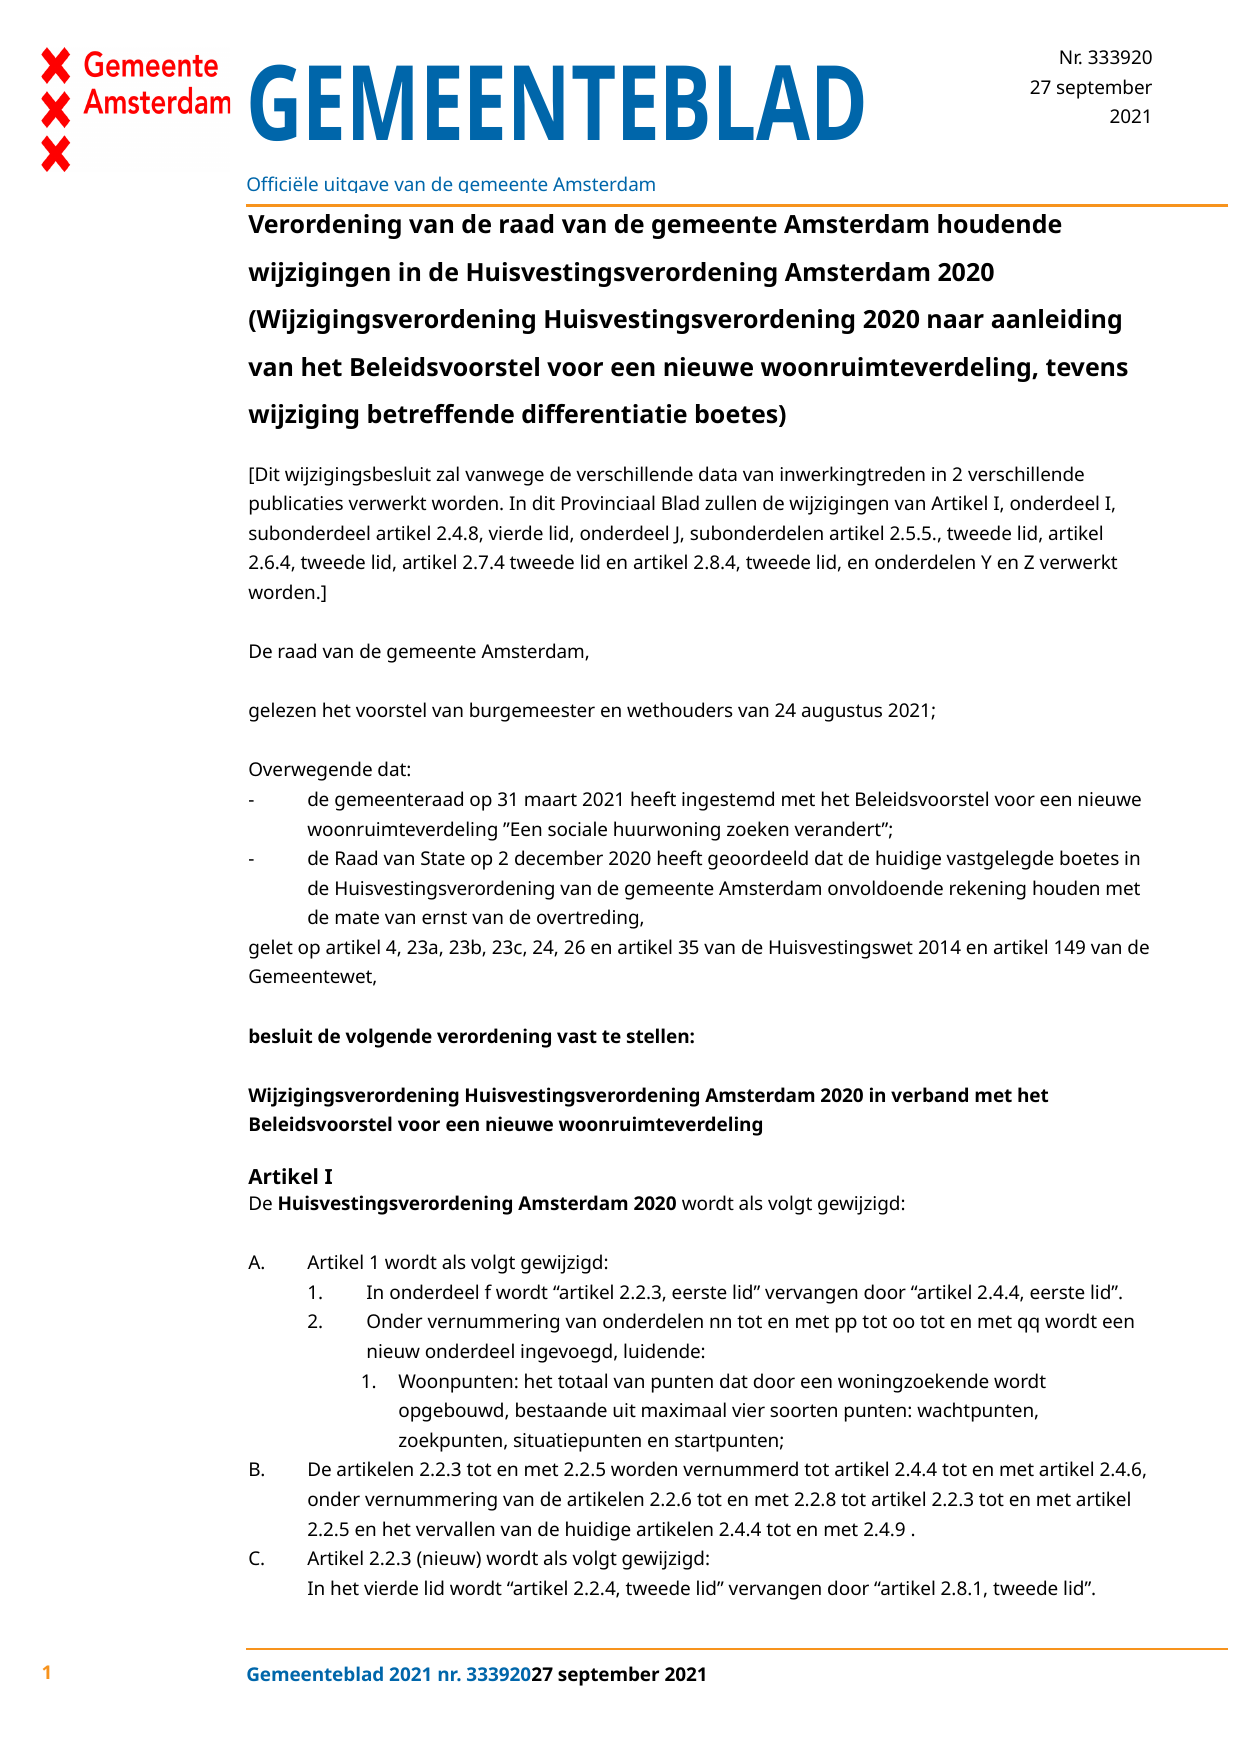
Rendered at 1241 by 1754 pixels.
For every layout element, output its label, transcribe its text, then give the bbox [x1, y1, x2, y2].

list Artikel 1 wordt als volgt gewijzigd: [248, 1249, 1152, 1275]
list Artikel 2.2.3 (nieuw) wordt als volgt gewijzigd: [248, 1545, 1152, 1571]
list De artikelen 2.2.3 tot en met 2.2.5 worden vernummerd tot artikel 2.4.4 tot en met artikel 2.4.6, onder vernummering van de artikelen 2.2.6 tot en met 2.2.8 tot artikel 2.2.3 tot en met artikel 2.2.5 en het vervallen van de huidige artikelen 2.4.4 tot en met 2.4.9 . [248, 1457, 1152, 1542]
text Verordening van de raad van de gemeente Amsterdam houdende wijzigingen in de Huisvestingsverordening Amsterdam 2020 (Wijzigingsverordening Huisvestingsverordening 2020 naar aanleiding van het Beleidsvoorstel voor een nieuwe woonruimteverdeling, tevens wijziging betreffende differentiatie boetes) [248, 207, 1152, 431]
text gelezen het voorstel van burgemeester en wethouders van 24 augustus 2021; [248, 697, 1152, 723]
text Wijzigingsverordening Huisvestingsverordening Amsterdam 2020 in verband met het Beleidsvoorstel voor een nieuwe woonruimteverdeling [248, 1082, 1152, 1137]
list de Raad van State op 2 december 2020 heeft geoordeeld dat de huidige vastgelegde boetes in de Huisvestingsverordening van de gemeente Amsterdam onvoldoende rekening houden met de mate van ernst van de overtreding, [248, 845, 1152, 930]
text gelet op artikel 4, 23a, 23b, 23c, 24, 26 en artikel 35 van de Huisvestingswet 2014 en artikel 149 van de Gemeentewet, [248, 934, 1152, 989]
picture [41, 47, 231, 172]
text besluit de volgende verordening vast te stellen: [248, 1023, 1152, 1048]
text De raad van de gemeente Amsterdam, [248, 638, 1152, 664]
list de gemeenteraad op 31 maart 2021 heeft ingestemd met het Beleidsvoorstel voor een nieuwe woonruimteverdeling ”Een sociale huurwoning zoeken verandert”; [248, 786, 1152, 841]
list Onder vernummering van onderdelen nn tot en met pp tot oo tot en met qq wordt een nieuw onderdeel ingevoegd, luidende: [307, 1309, 1152, 1364]
text Artikel I [248, 1162, 1152, 1190]
list Woonpunten: het totaal van punten dat door een woningzoekende wordt opgebouwd, bestaande uit maximaal vier soorten punten: wachtpunten, zoekpunten, situatiepunten en startpunten; [361, 1368, 1152, 1453]
text De Huisvestingsverordening Amsterdam 2020 wordt als volgt gewijzigd: [248, 1190, 1152, 1216]
text [Dit wijzigingsbesluit zal vanwege de verschillende data van inwerkingtreden in 2 verschillende publicaties verwerkt worden. In dit Provinciaal Blad zullen de wijzigingen van Artikel I, onderdeel I, subonderdeel artikel 2.4.8, vierde lid, onderdeel J, subonderdelen artikel 2.5.5., tweede lid, artikel 2.6.4, tweede lid, artikel 2.7.4 tweede lid en artikel 2.8.4, tweede lid, en onderdelen Y en Z verwerkt worden.] [248, 461, 1152, 605]
list In het vierde lid wordt “artikel 2.2.4, tweede lid” vervangen door “artikel 2.8.1, tweede lid”. [248, 1575, 1152, 1601]
text Overwegende dat: [248, 757, 1152, 782]
list In onderdeel f wordt “artikel 2.2.3, eerste lid” vervangen door “artikel 2.4.4, eerste lid”. [307, 1279, 1152, 1305]
